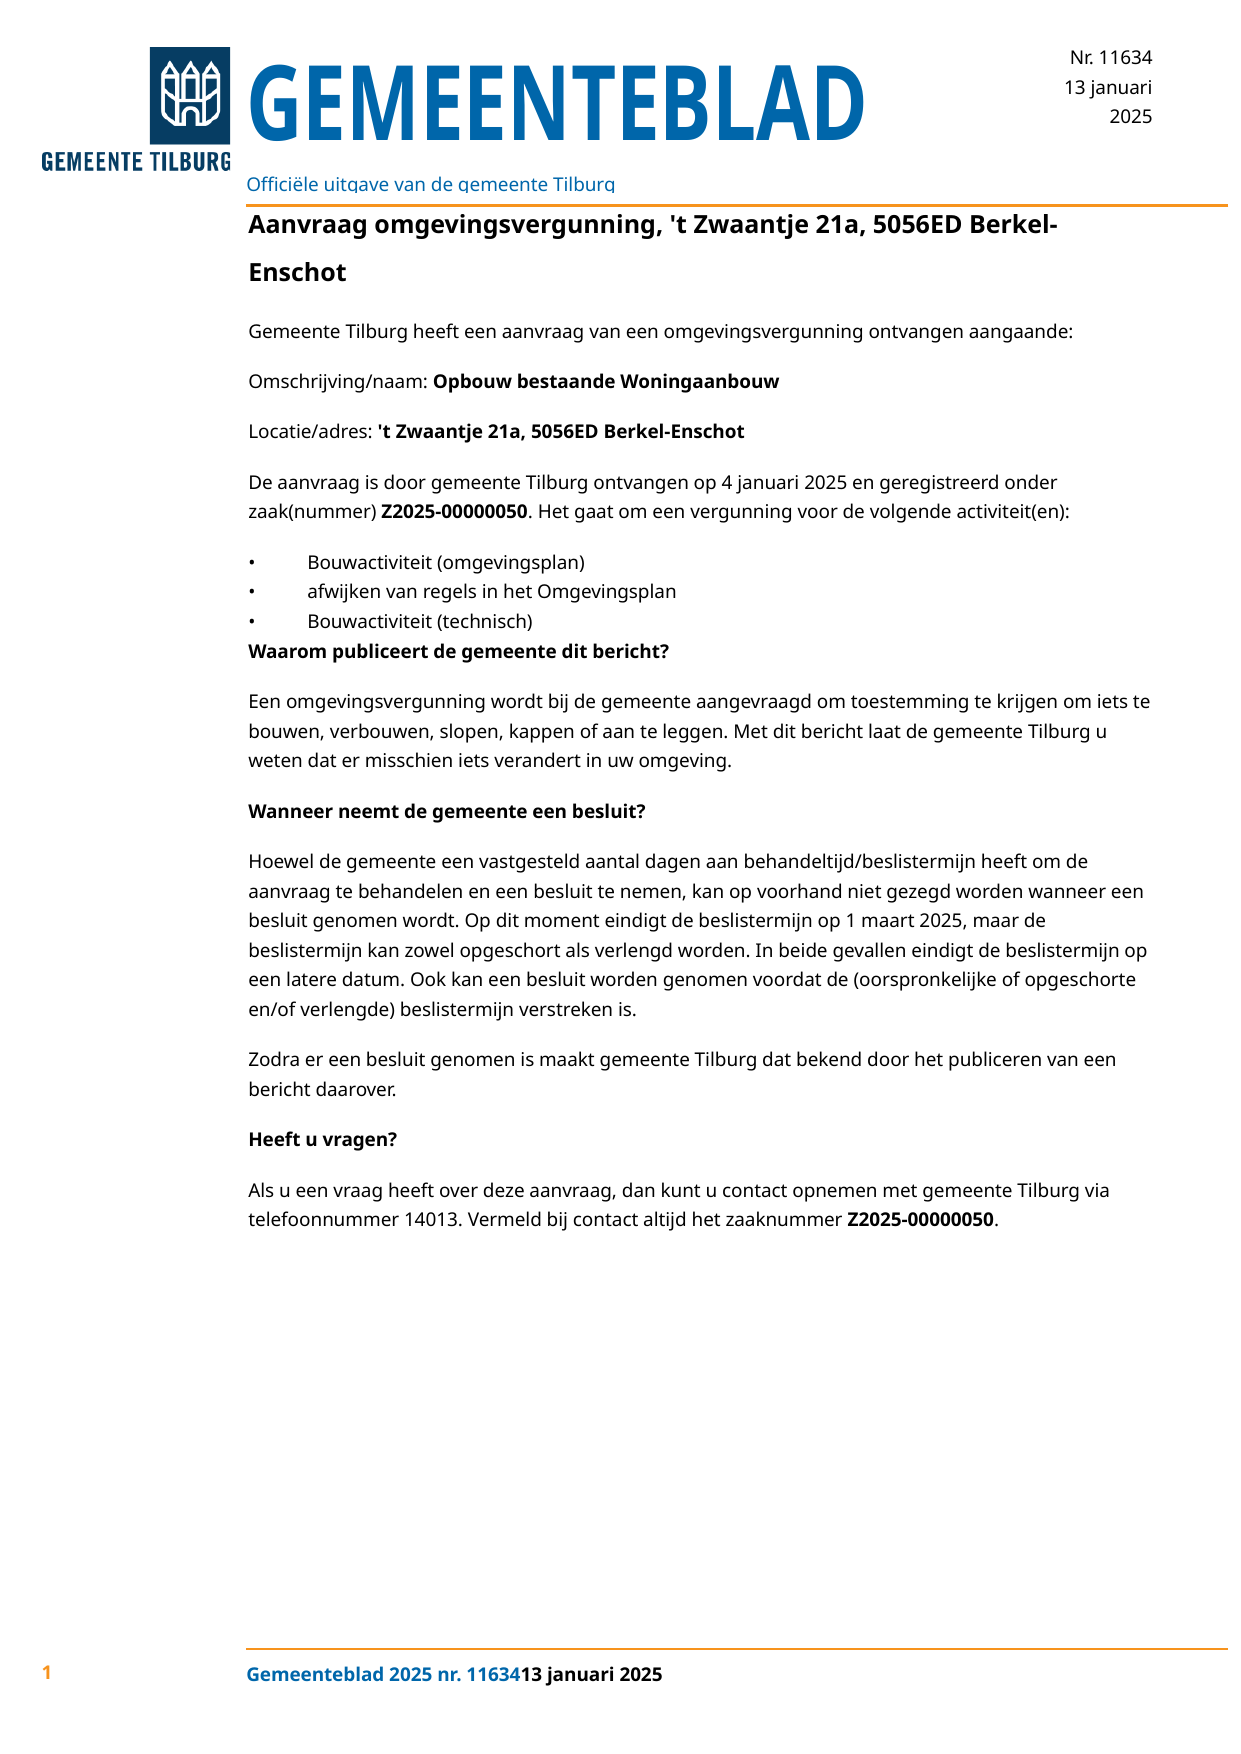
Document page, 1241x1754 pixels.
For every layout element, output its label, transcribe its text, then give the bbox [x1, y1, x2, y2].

list Bouwactiviteit (omgevingsplan) [248, 549, 1152, 575]
text Zodra er een besluit genomen is maakt gemeente Tilburg dat bekend door het publiceren van een bericht daarover. [248, 1047, 1152, 1102]
text Omschrijving/naam: Opbouw bestaande Woningaanbouw [248, 368, 1152, 394]
text Aanvraag omgevingsvergunning, 't Zwaantje 21a, 5056ED Berkel-Enschot [248, 207, 1152, 288]
text Wanneer neemt de gemeente een besluit? [248, 798, 1152, 824]
text De aanvraag is door gemeente Tilburg ontvangen op 4 januari 2025 en geregistreerd onder zaak(nummer) Z2025-00000050. Het gaat om een vergunning voor de volgende activiteit(en): [248, 469, 1152, 524]
text Gemeente Tilburg heeft een aanvraag van een omgevingsvergunning ontvangen aangaande: [248, 318, 1152, 344]
text Heeft u vragen? [248, 1127, 1152, 1152]
text Hoewel de gemeente een vastgesteld aantal dagen aan behandeltijd/beslistermijn heeft om de aanvraag te behandelen en een besluit te nemen, kan op voorhand niet gezegd worden wanneer een besluit genomen wordt. Op dit moment eindigt de beslistermijn op 1 maart 2025, maar de beslistermijn kan zowel opgeschort als verlengd worden. In beide gevallen eindigt de beslistermijn op een latere datum. Ook kan een besluit worden genomen voordat de (oorspronkelijke of opgeschorte en/of verlengde) beslistermijn verstreken is. [248, 848, 1152, 1022]
picture [41, 47, 231, 172]
list Bouwactiviteit (technisch) [248, 608, 1152, 634]
text Locatie/adres: 't Zwaantje 21a, 5056ED Berkel-Enschot [248, 419, 1152, 444]
text Als u een vraag heeft over deze aanvraag, dan kunt u contact opnemen met gemeente Tilburg via telefoonnummer 14013. Vermeld bij contact altijd het zaaknummer Z2025-00000050. [248, 1177, 1152, 1232]
text Een omgevingsvergunning wordt bij de gemeente aangevraagd om toestemming te krijgen om iets te bouwen, verbouwen, slopen, kappen of aan te leggen. Met dit bericht laat de gemeente Tilburg u weten dat er misschien iets verandert in uw omgeving. [248, 688, 1152, 773]
text Waarom publiceert de gemeente dit bericht? [248, 638, 1152, 664]
list afwijken van regels in het Omgevingsplan [248, 579, 1152, 604]
